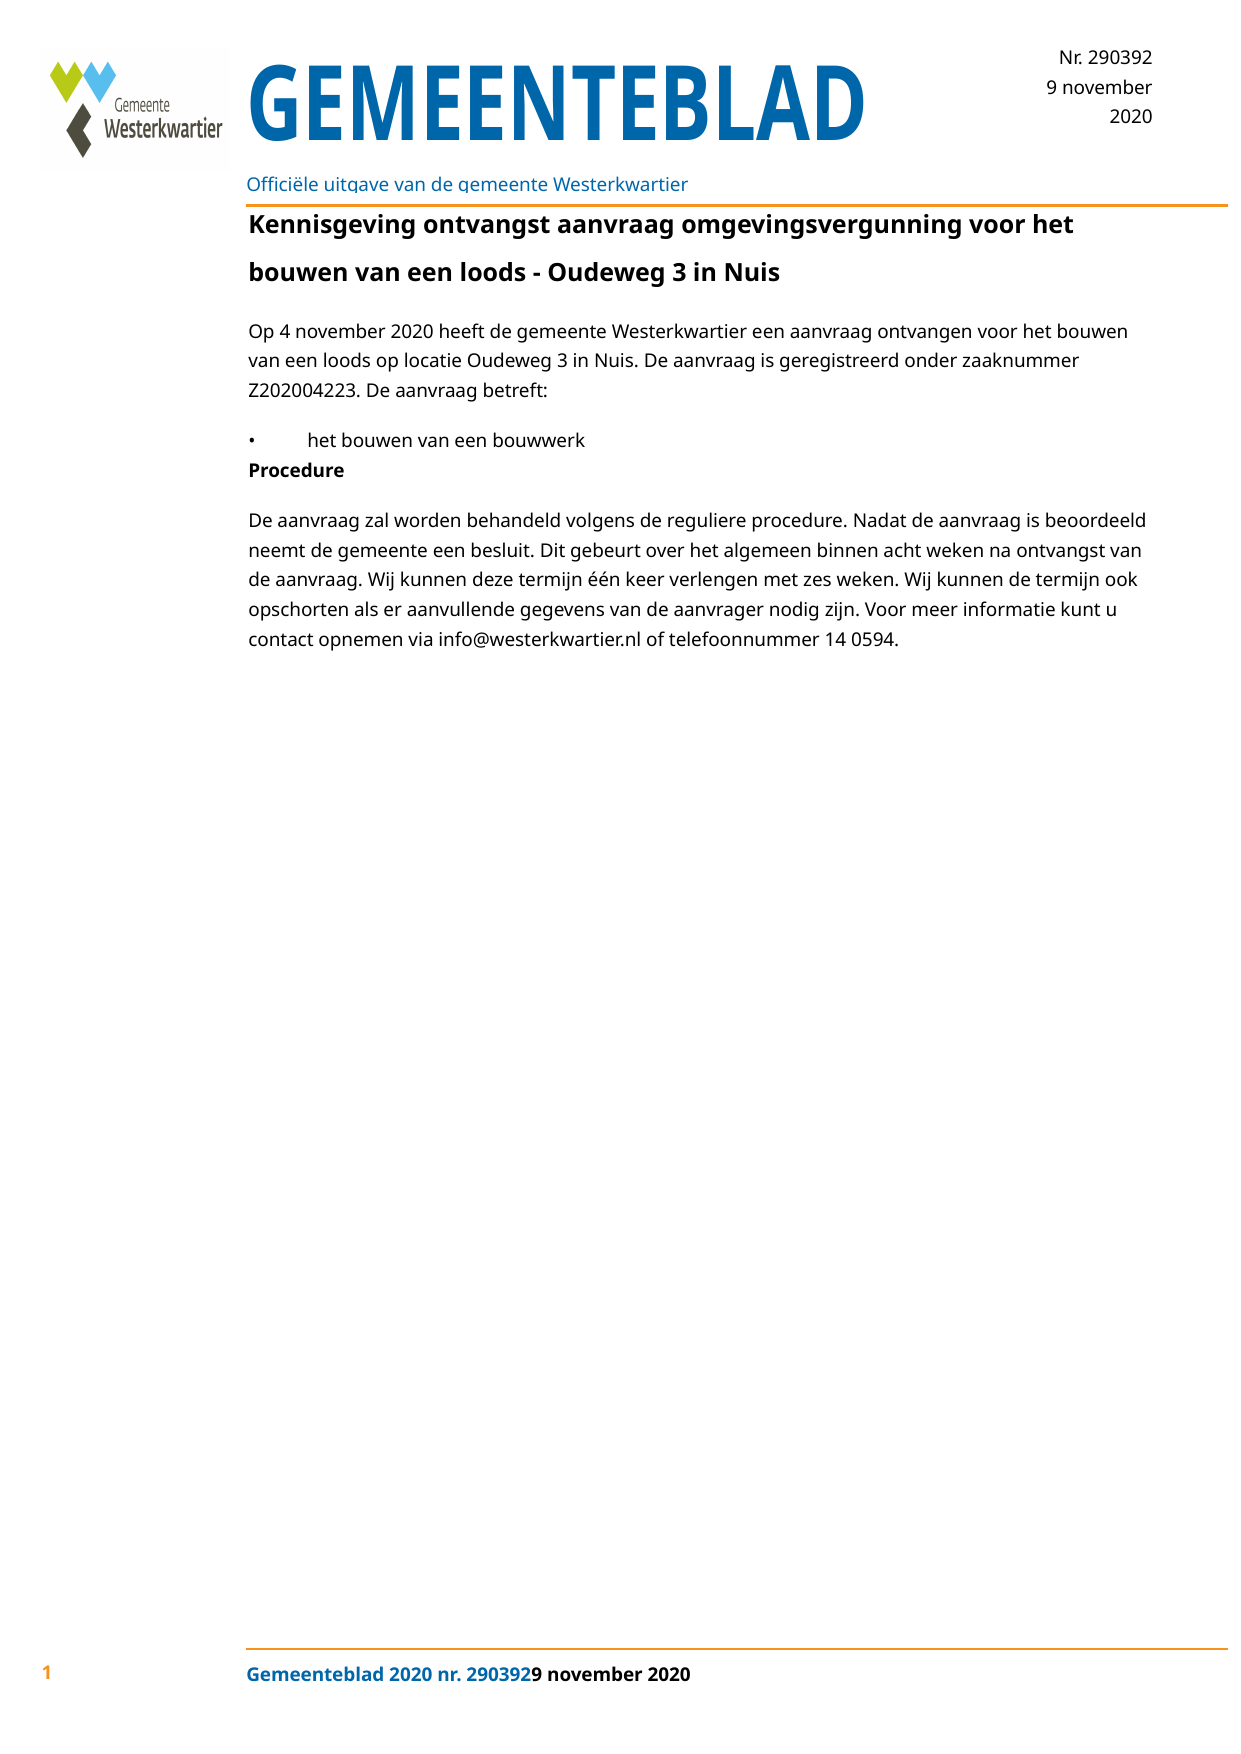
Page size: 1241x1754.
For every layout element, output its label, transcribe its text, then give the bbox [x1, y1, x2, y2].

text Op 4 november 2020 heeft de gemeente Westerkwartier een aanvraag ontvangen voor het bouwen van een loods op locatie Oudeweg 3 in Nuis. De aanvraag is geregistreerd onder zaaknummer Z202004223. De aanvraag betreft: [248, 318, 1152, 403]
list het bouwen van een bouwwerk [248, 427, 1152, 453]
picture [41, 47, 231, 172]
text De aanvraag zal worden behandeld volgens de reguliere procedure. Nadat de aanvraag is beoordeeld neemt de gemeente een besluit. Dit gebeurt over het algemeen binnen acht weken na ontvangst van de aanvraag. Wij kunnen deze termijn één keer verlengen met zes weken. Wij kunnen de termijn ook opschorten als er aanvullende gegevens van de aanvrager nodig zijn. Voor meer informatie kunt u contact opnemen via info@westerkwartier.nl of telefoonnummer 14 0594. [248, 507, 1152, 652]
text Procedure [248, 457, 1152, 483]
text Kennisgeving ontvangst aanvraag omgevingsvergunning voor het bouwen van een loods - Oudeweg 3 in Nuis [248, 207, 1152, 288]
